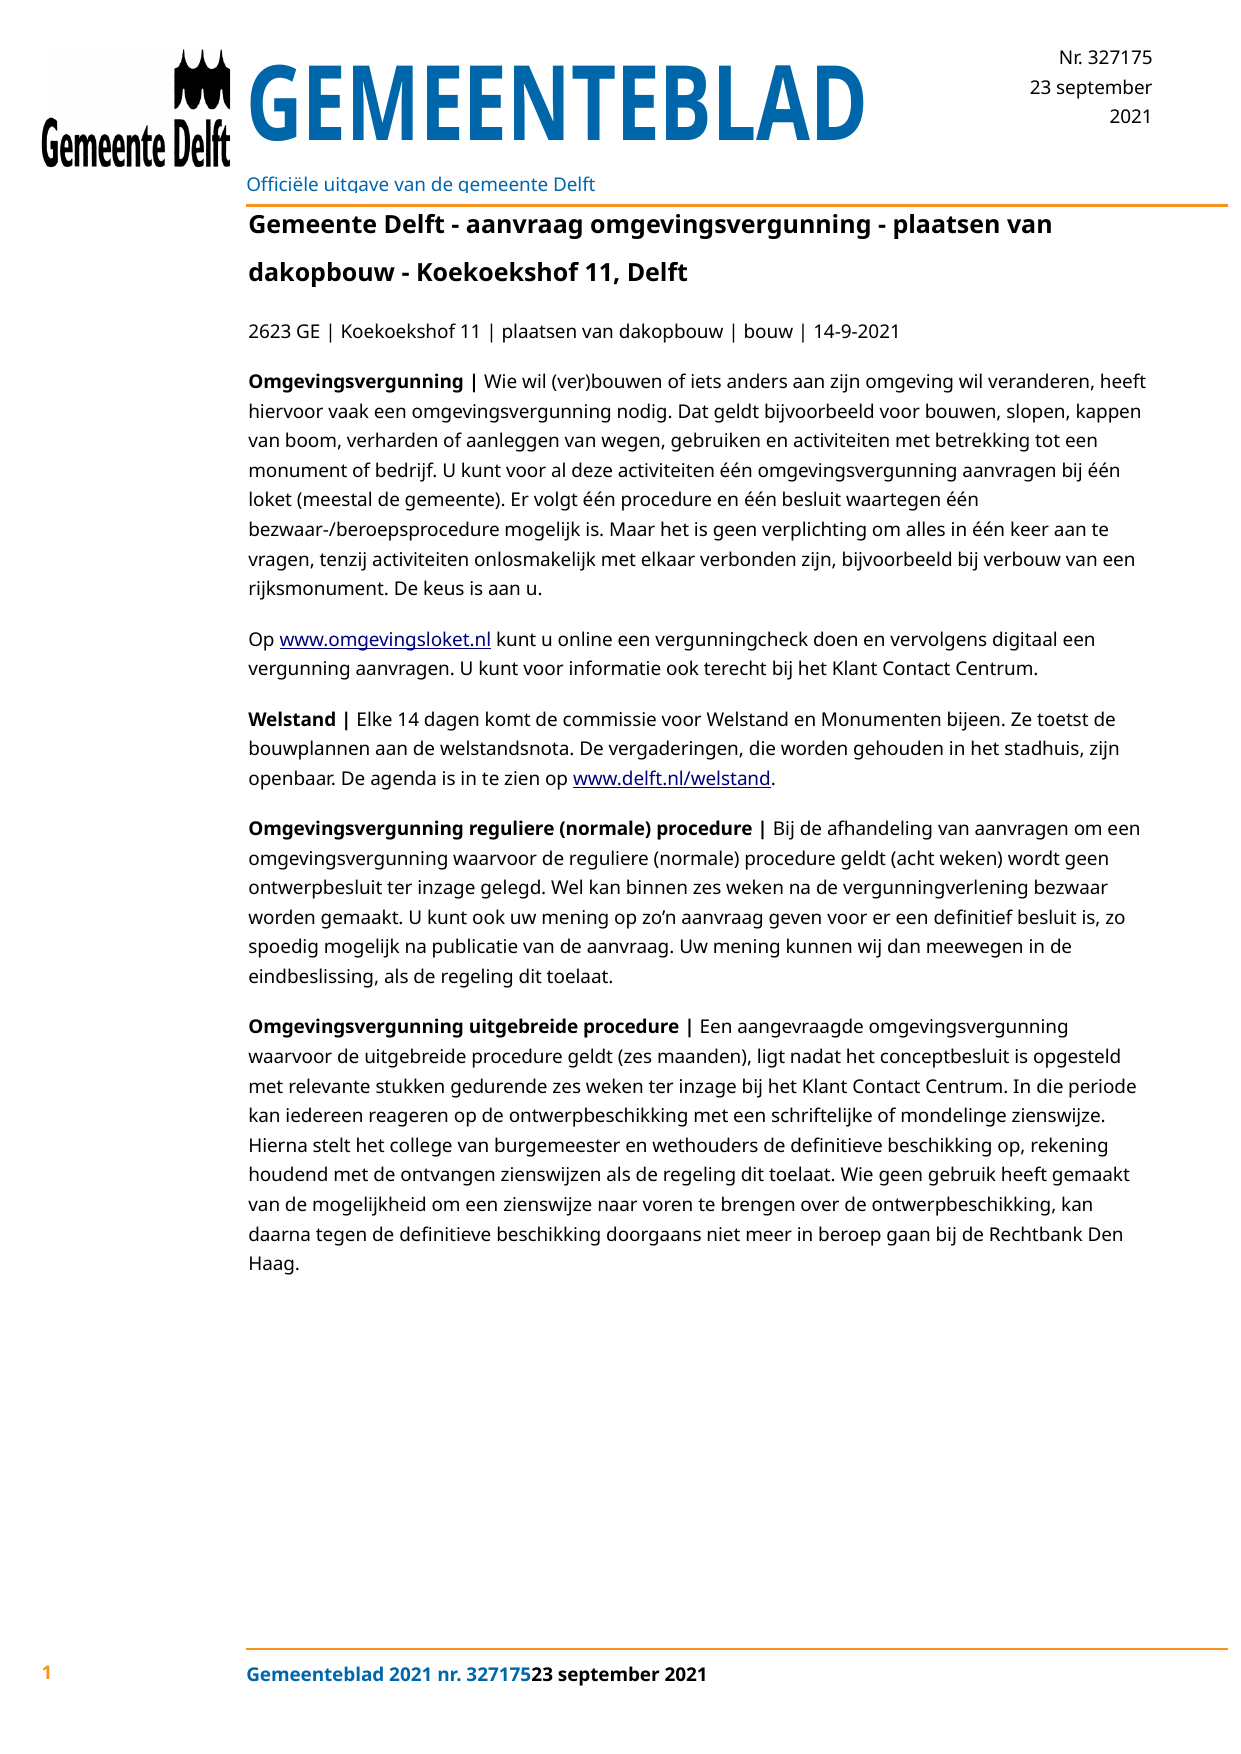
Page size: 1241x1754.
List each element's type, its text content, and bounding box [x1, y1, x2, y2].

text Omgevingsvergunning uitgebreide procedure | Een aangevraagde omgevingsvergunning waarvoor de uitgebreide procedure geldt (zes maanden), ligt nadat het conceptbesluit is opgesteld met relevante stukken gedurende zes weken ter inzage bij het Klant Contact Centrum. In die periode kan iedereen reageren op de ontwerpbeschikking met een schriftelijke of mondelinge zienswijze. Hierna stelt het college van burgemeester en wethouders de definitieve beschikking op, rekening houdend met de ontvangen zienswijzen als de regeling dit toelaat. Wie geen gebruik heeft gemaakt van de mogelijkheid om een zienswijze naar voren te brengen over de ontwerpbeschikking, kan daarna tegen de definitieve beschikking doorgaans niet meer in beroep gaan bij de Rechtbank Den Haag. [248, 1014, 1152, 1276]
text Omgevingsvergunning reguliere (normale) procedure | Bij de afhandeling van aanvragen om een omgevingsvergunning waarvoor de reguliere (normale) procedure geldt (acht weken) wordt geen ontwerpbesluit ter inzage gelegd. Wel kan binnen zes weken na de vergunningverlening bezwaar worden gemaakt. U kunt ook uw mening op zo’n aanvraag geven voor er een definitief besluit is, zo spoedig mogelijk na publicatie van de aanvraag. Uw mening kunnen wij dan meewegen in de eindbeslissing, als de regeling dit toelaat. [248, 815, 1152, 989]
text Op www.omgevingsloket.nl kunt u online een vergunningcheck doen en vervolgens digitaal een vergunning aanvragen. U kunt voor informatie ook terecht bij het Klant Contact Centrum. [248, 626, 1152, 681]
text Gemeente Delft - aanvraag omgevingsvergunning - plaatsen van dakopbouw - Koekoekshof 11, Delft [248, 207, 1152, 288]
picture [41, 47, 231, 172]
text Welstand | Elke 14 dagen komt de commissie voor Welstand en Monumenten bijeen. Ze toetst de bouwplannen aan de welstandsnota. De vergaderingen, die worden gehouden in het stadhuis, zijn openbaar. De agenda is in te zien op www.delft.nl/welstand. [248, 706, 1152, 791]
text 2623 GE | Koekoekshof 11 | plaatsen van dakopbouw | bouw | 14-9-2021 [248, 318, 1152, 344]
text Omgevingsvergunning | Wie wil (ver)bouwen of iets anders aan zijn omgeving wil veranderen, heeft hiervoor vaak een omgevingsvergunning nodig. Dat geldt bijvoorbeeld voor bouwen, slopen, kappen van boom, verharden of aanleggen van wegen, gebruiken en activiteiten met betrekking tot een monument of bedrijf. U kunt voor al deze activiteiten één omgevingsvergunning aanvragen bij één loket (meestal de gemeente). Er volgt één procedure en één besluit waartegen één bezwaar-/beroepsprocedure mogelijk is. Maar het is geen verplichting om alles in één keer aan te vragen, tenzij activiteiten onlosmakelijk met elkaar verbonden zijn, bijvoorbeeld bij verbouw van een rijksmonument. De keus is aan u. [248, 368, 1152, 601]
